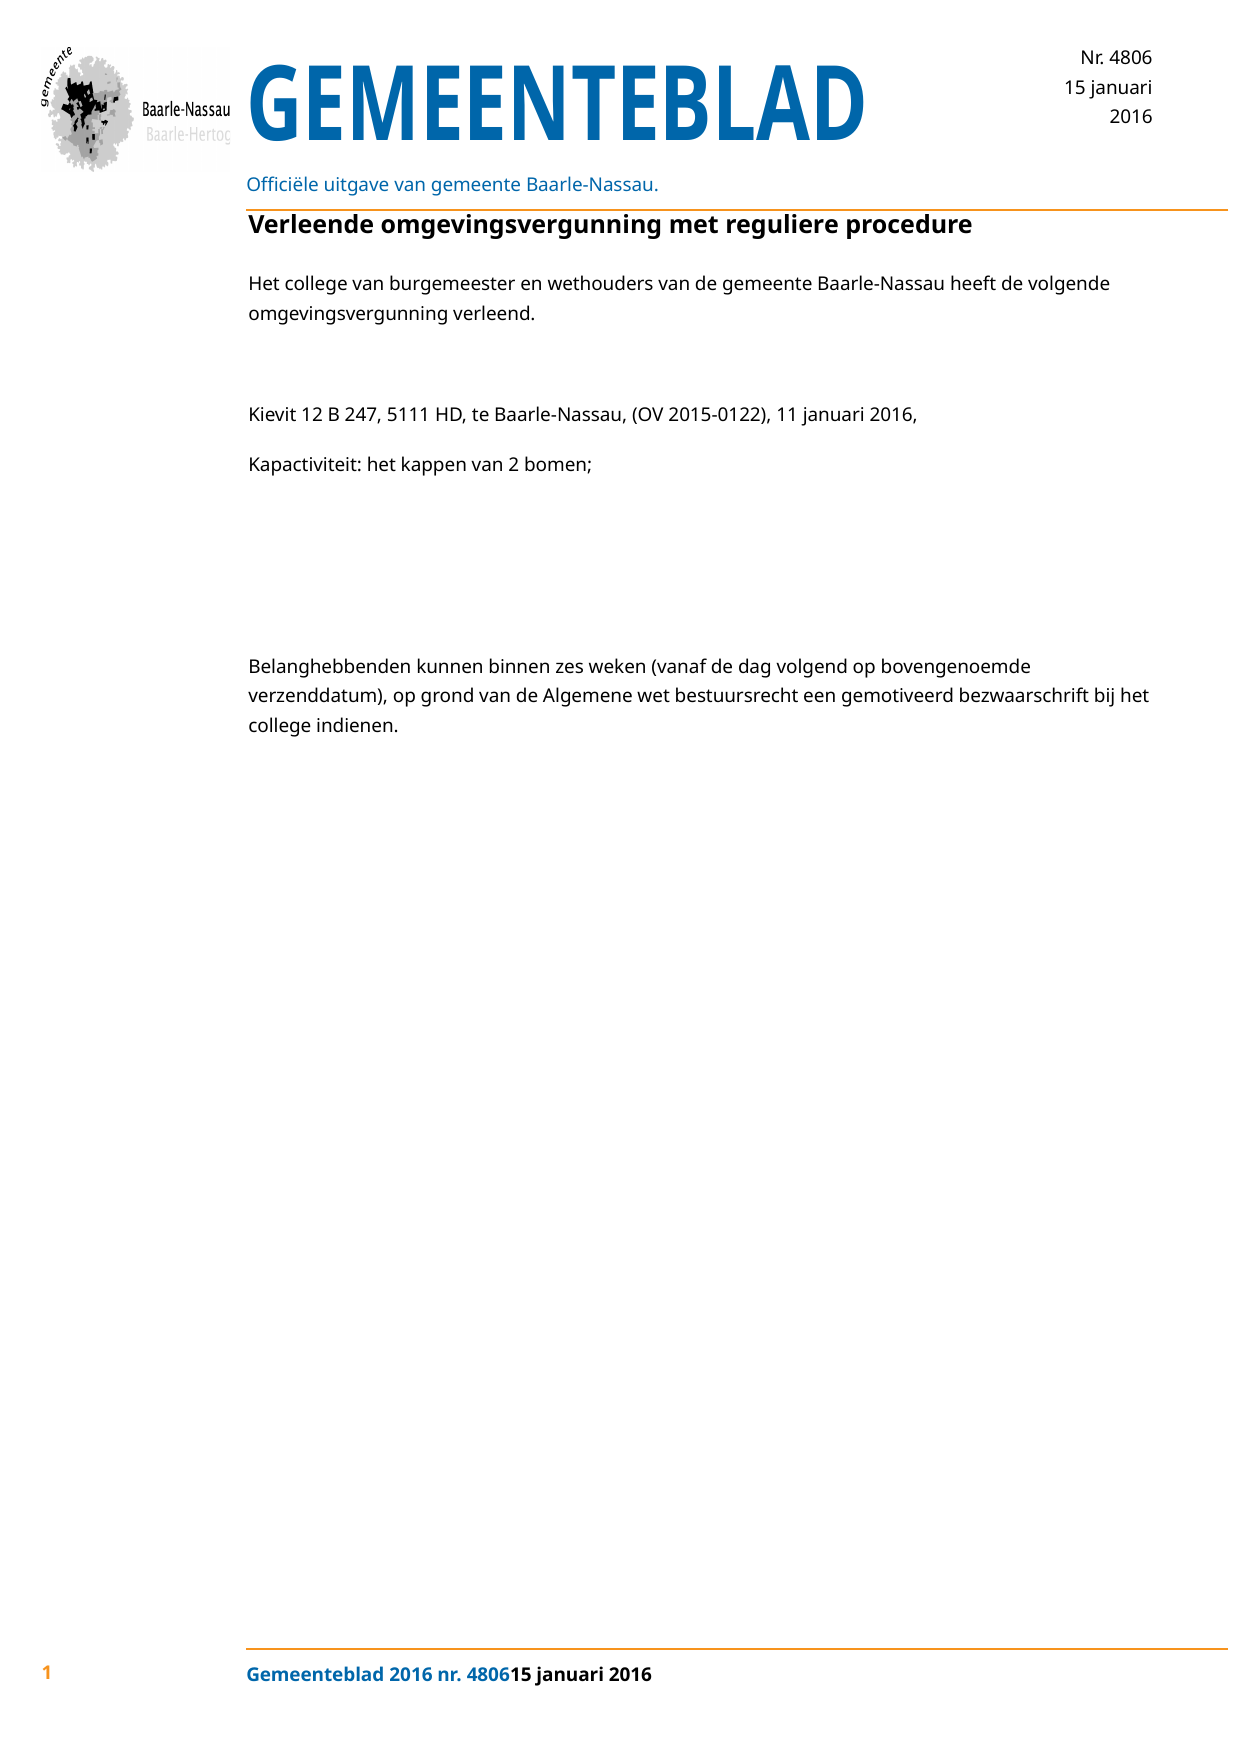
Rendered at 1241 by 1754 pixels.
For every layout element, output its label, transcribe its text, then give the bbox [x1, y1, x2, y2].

text Kievit 12 B 247, 5111 HD, te Baarle-Nassau, (OV 2015-0122), 11 januari 2016, [248, 401, 1152, 426]
text Verleende omgevingsvergunning met reguliere procedure [248, 211, 1152, 241]
picture [41, 47, 231, 172]
text Kapactiviteit: het kappen van 2 bomen; [248, 451, 1152, 477]
text Het college van burgemeester en wethouders van de gemeente Baarle-Nassau heeft de volgende omgevingsvergunning verleend. [248, 270, 1152, 326]
text Belanghebbenden kunnen binnen zes weken (vanaf de dag volgend op bovengenoemde verzenddatum), op grond van de Algemene wet bestuursrecht een gemotiveerd bezwaarschrift bij het college indienen. [248, 653, 1152, 738]
